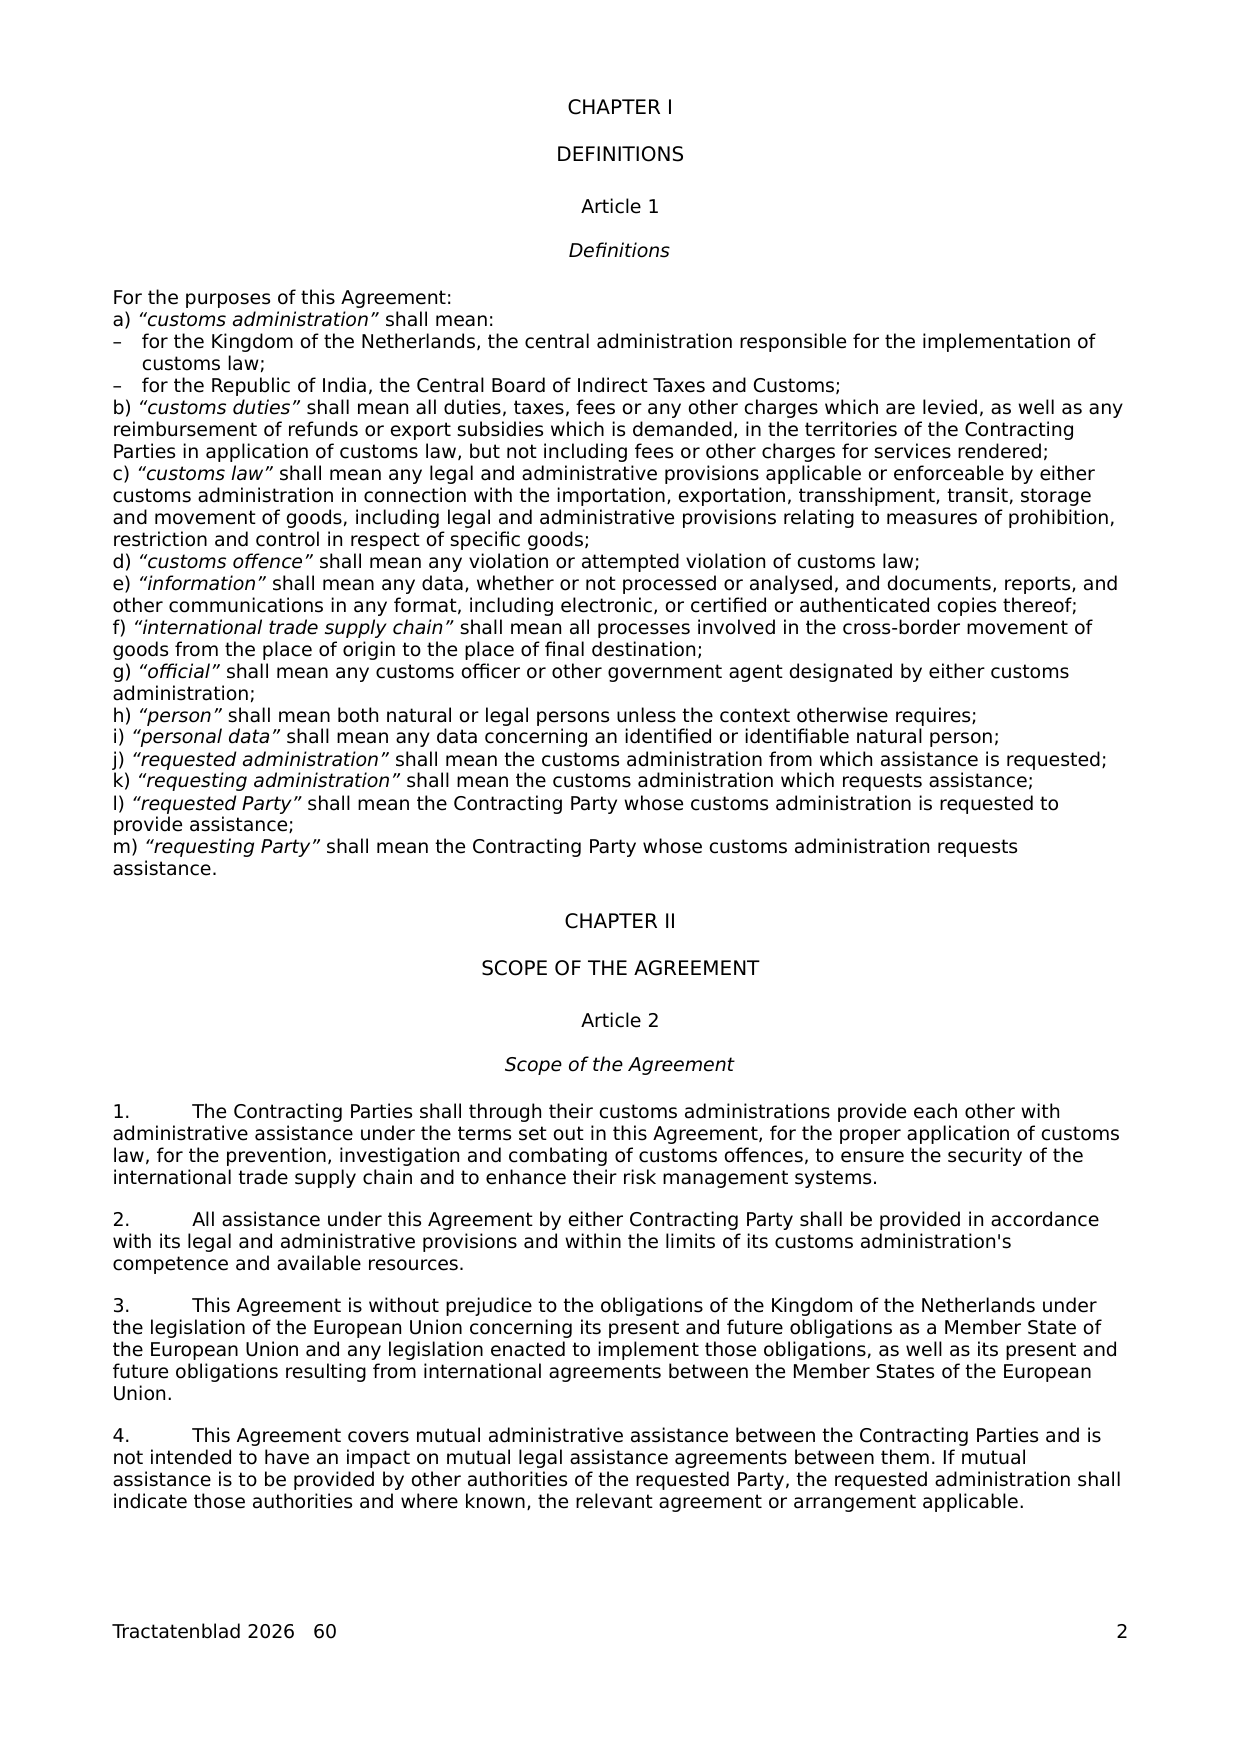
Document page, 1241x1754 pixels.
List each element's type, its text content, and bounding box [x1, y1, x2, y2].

subtitle Article 2 Scope of the Agreement [112, 1010, 1128, 1076]
text d) “customs offence” shall mean any violation or attempted violation of customs law; [112, 551, 1128, 573]
text f) “international trade supply chain” shall mean all processes involved in the cross-border movement of goods from the place of origin to the place of final destination; [112, 617, 1128, 661]
text a) “customs administration” shall mean: [112, 309, 1128, 331]
text i) “personal data” shall mean any data concerning an identified or identifiable natural person; [112, 726, 1128, 748]
text 4. This Agreement covers mutual administrative assistance between the Contracting Parties and is not intended to have an impact on mutual legal assistance agreements between them. If mutual assistance is to be provided by other authorities of the requested Party, the requested administration shall indicate those authorities and where known, the relevant agreement or arrangement applicable. [112, 1425, 1128, 1513]
text b) “customs duties” shall mean all duties, taxes, fees or any other charges which are levied, as well as any reimbursement of refunds or export subsidies which is demanded, in the territories of the Contracting Parties in application of customs law, but not including fees or other charges for services rendered; [112, 397, 1128, 463]
text For the purposes of this Agreement: [112, 287, 1128, 309]
text j) “requested administration” shall mean the customs administration from which assistance is requested; [112, 748, 1128, 770]
text 3. This Agreement is without prejudice to the obligations of the Kingdom of the Netherlands under the legislation of the European Union concerning its present and future obligations as a Member State of the European Union and any legislation enacted to implement those obligations, as well as its present and future obligations resulting from international agreements between the Member States of the European Union. [112, 1295, 1128, 1405]
text 2. All assistance under this Agreement by either Contracting Party shall be provided in accordance with its legal and administrative provisions and within the limits of its customs administration's competence and available resources. [112, 1209, 1128, 1275]
text h) “person” shall mean both natural or legal persons unless the context otherwise requires; [112, 704, 1128, 726]
text c) “customs law” shall mean any legal and administrative provisions applicable or enforceable by either customs administration in connection with the importation, exportation, transshipment, transit, storage and movement of goods, including legal and administrative provisions relating to measures of prohibition, restriction and control in respect of specific goods; [112, 463, 1128, 551]
text l) “requested Party” shall mean the Contracting Party whose customs administration is requested to provide assistance; [112, 792, 1128, 836]
text m) “requesting Party” shall mean the Contracting Party whose customs administration requests assistance. [112, 836, 1128, 880]
text g) “official” shall mean any customs officer or other government agent designated by either customs administration; [112, 661, 1128, 704]
subtitle Article 1 Definitions [112, 196, 1128, 262]
text – for the Kingdom of the Netherlands, the central administration responsible for the implementation of customs law; [112, 331, 1128, 375]
text 1. The Contracting Parties shall through their customs administrations provide each other with administrative assistance under the terms set out in this Agreement, for the proper application of customs law, for the prevention, investigation and combating of customs offences, to ensure the security of the international trade supply chain and to enhance their risk management systems. [112, 1101, 1128, 1189]
text k) “requesting administration” shall mean the customs administration which requests assistance; [112, 770, 1128, 792]
subtitle CHAPTER II SCOPE OF THE AGREEMENT [112, 910, 1128, 980]
text – for the Republic of India, the Central Board of Indirect Taxes and Customs; [112, 375, 1128, 397]
subtitle CHAPTER I DEFINITIONS [112, 96, 1128, 166]
text e) “information” shall mean any data, whether or not processed or analysed, and documents, reports, and other communications in any format, including electronic, or certified or authenticated copies thereof; [112, 573, 1128, 617]
